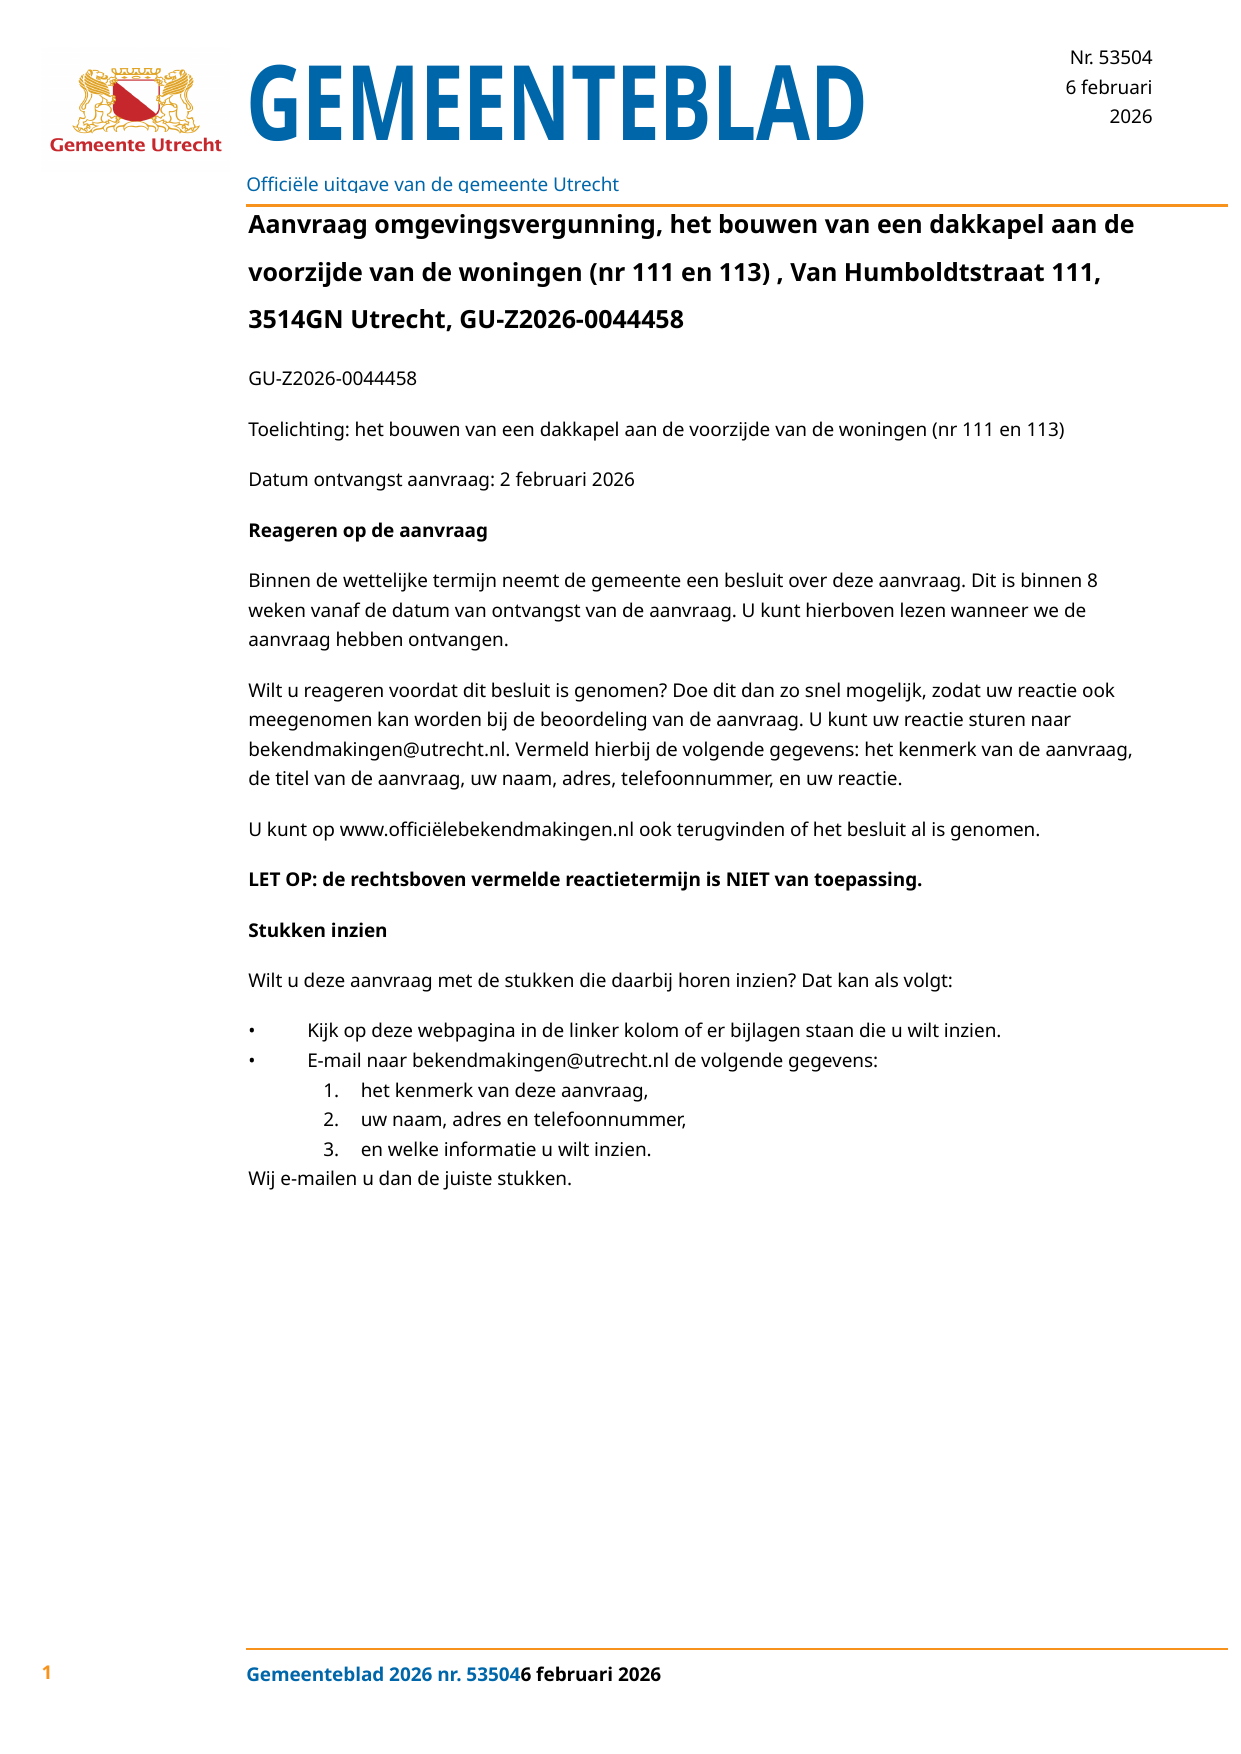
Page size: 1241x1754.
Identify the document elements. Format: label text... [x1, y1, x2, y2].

text Wij e-mailen u dan de juiste stukken. [248, 1166, 1152, 1191]
list het kenmerk van deze aanvraag, [323, 1077, 1152, 1102]
text Stukken inzien [248, 917, 1152, 942]
text Aanvraag omgevingsvergunning, het bouwen van een dakkapel aan de voorzijde van de woningen (nr 111 en 113) , Van Humboldtstraat 111, 3514GN Utrecht, GU-Z2026-0044458 [248, 207, 1152, 336]
list E-mail naar bekendmakingen@utrecht.nl de volgende gegevens: [248, 1047, 1152, 1073]
text Toelichting: het bouwen van een dakkapel aan de voorzijde van de woningen (nr 111 en 113) [248, 416, 1152, 442]
picture [41, 47, 231, 172]
list uw naam, adres en telefoonnummer, [323, 1106, 1152, 1132]
list en welke informatie u wilt inzien. [323, 1136, 1152, 1162]
text GU-Z2026-0044458 [248, 366, 1152, 391]
text Wilt u reageren voordat dit besluit is genomen? Doe dit dan zo snel mogelijk, zodat uw reactie ook meegenomen kan worden bij de beoordeling van de aanvraag. U kunt uw reactie sturen naar bekendmakingen@utrecht.nl. Vermeld hierbij de volgende gegevens: het kenmerk van de aanvraag, de titel van de aanvraag, uw naam, adres, telefoonnummer, en uw reactie. [248, 677, 1152, 791]
text Binnen de wettelijke termijn neemt de gemeente een besluit over deze aanvraag. Dit is binnen 8 weken vanaf de datum van ontvangst van de aanvraag. U kunt hierboven lezen wanneer we de aanvraag hebben ontvangen. [248, 567, 1152, 652]
text Datum ontvangst aanvraag: 2 februari 2026 [248, 466, 1152, 492]
list Kijk op deze webpagina in de linker kolom of er bijlagen staan die u wilt inzien. [248, 1018, 1152, 1043]
text U kunt op www.officiëlebekendmakingen.nl ook terugvinden of het besluit al is genomen. [248, 816, 1152, 842]
text Reageren op de aanvraag [248, 517, 1152, 542]
text LET OP: de rechtsboven vermelde reactietermijn is NIET van toepassing. [248, 866, 1152, 892]
text Wilt u deze aanvraag met de stukken die daarbij horen inzien? Dat kan als volgt: [248, 967, 1152, 993]
